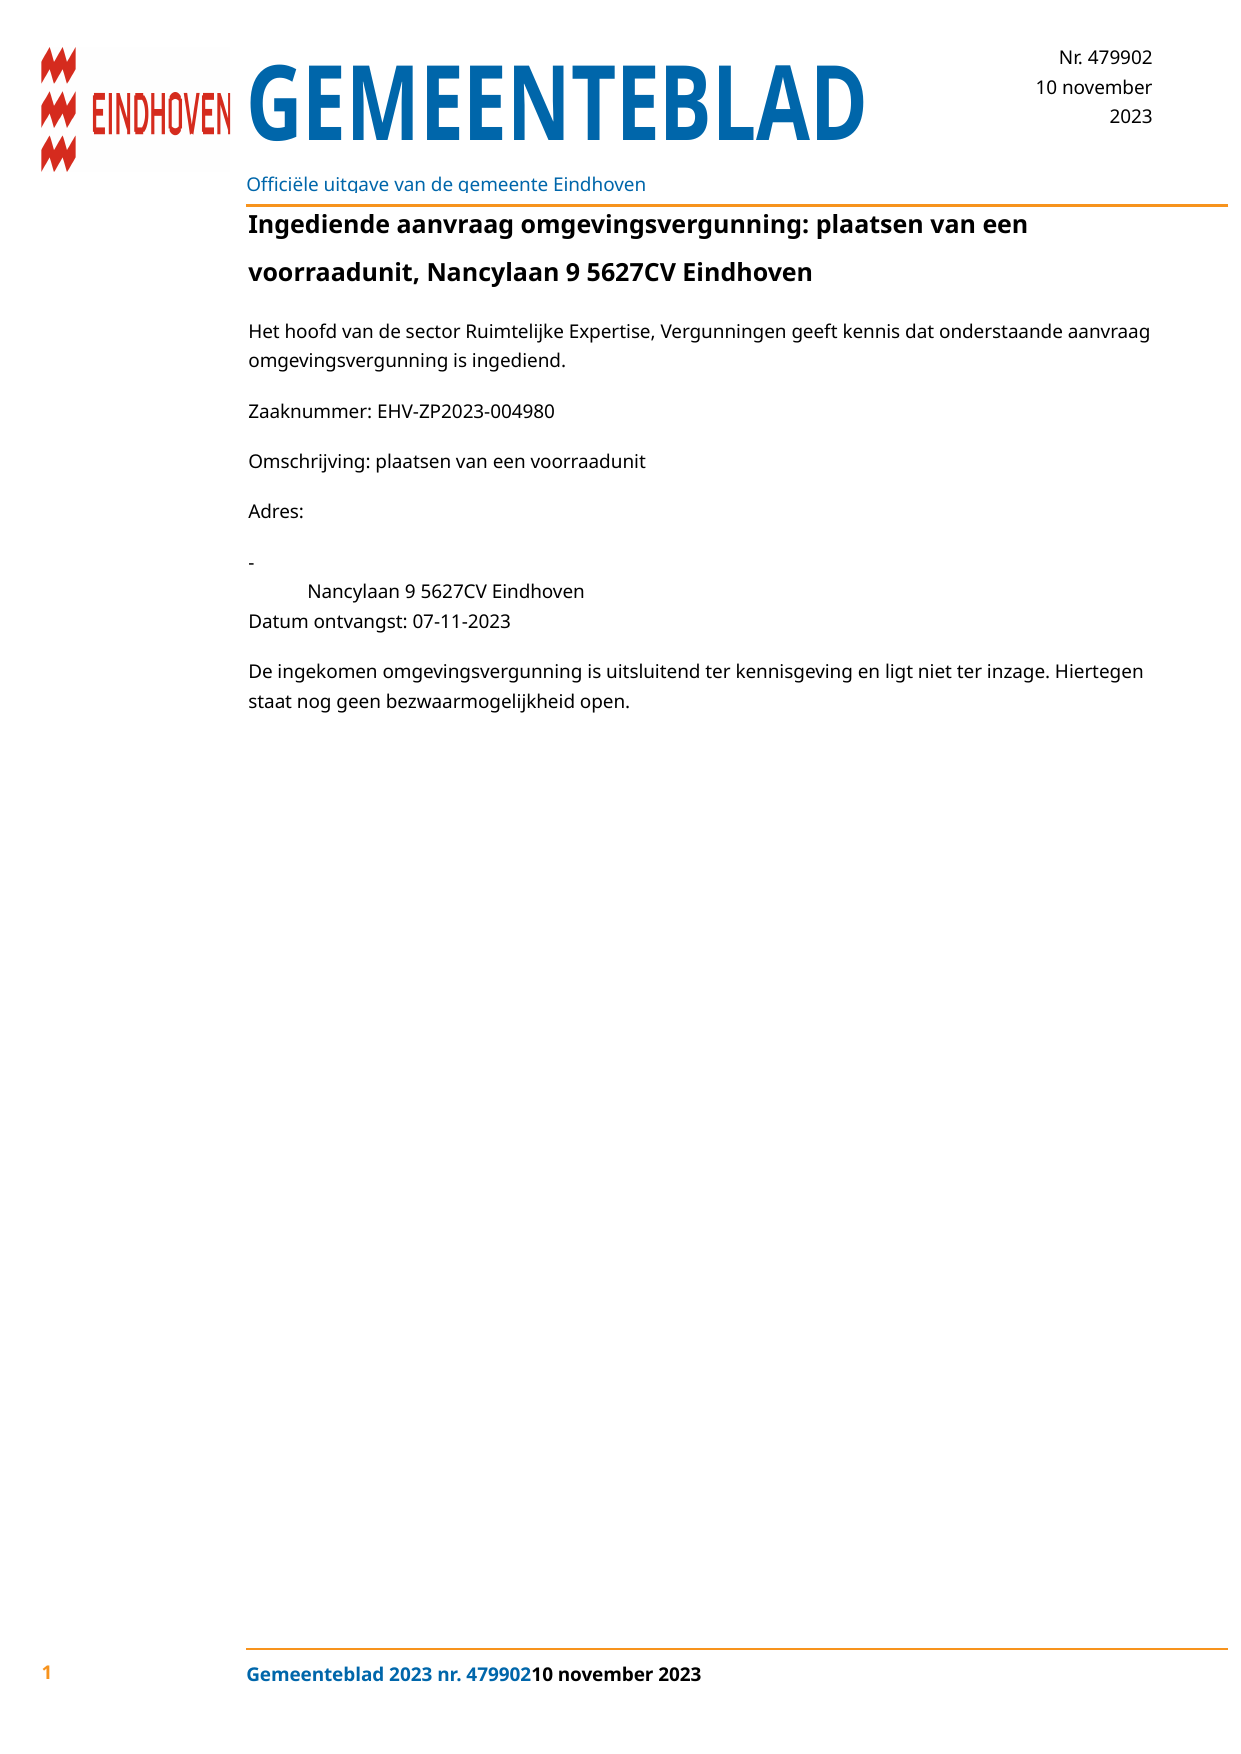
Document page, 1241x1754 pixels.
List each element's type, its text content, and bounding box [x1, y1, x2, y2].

text Zaaknummer: EHV-ZP2023-004980 [248, 398, 1152, 424]
text Adres: [248, 499, 1152, 524]
text Het hoofd van de sector Ruimtelijke Expertise, Vergunningen geeft kennis dat onderstaande aanvraag omgevingsvergunning is ingediend. [248, 318, 1152, 373]
list Nancylaan 9 5627CV Eindhoven [248, 579, 1152, 604]
text De ingekomen omgevingsvergunning is uitsluitend ter kennisgeving en ligt niet ter inzage. Hiertegen staat nog geen bezwaarmogelijkheid open. [248, 659, 1152, 714]
text Omschrijving: plaatsen van een voorraadunit [248, 448, 1152, 474]
text Datum ontvangst: 07-11-2023 [248, 608, 1152, 634]
picture [41, 47, 231, 172]
text Ingediende aanvraag omgevingsvergunning: plaatsen van een voorraadunit, Nancylaan 9 5627CV Eindhoven [248, 207, 1152, 288]
